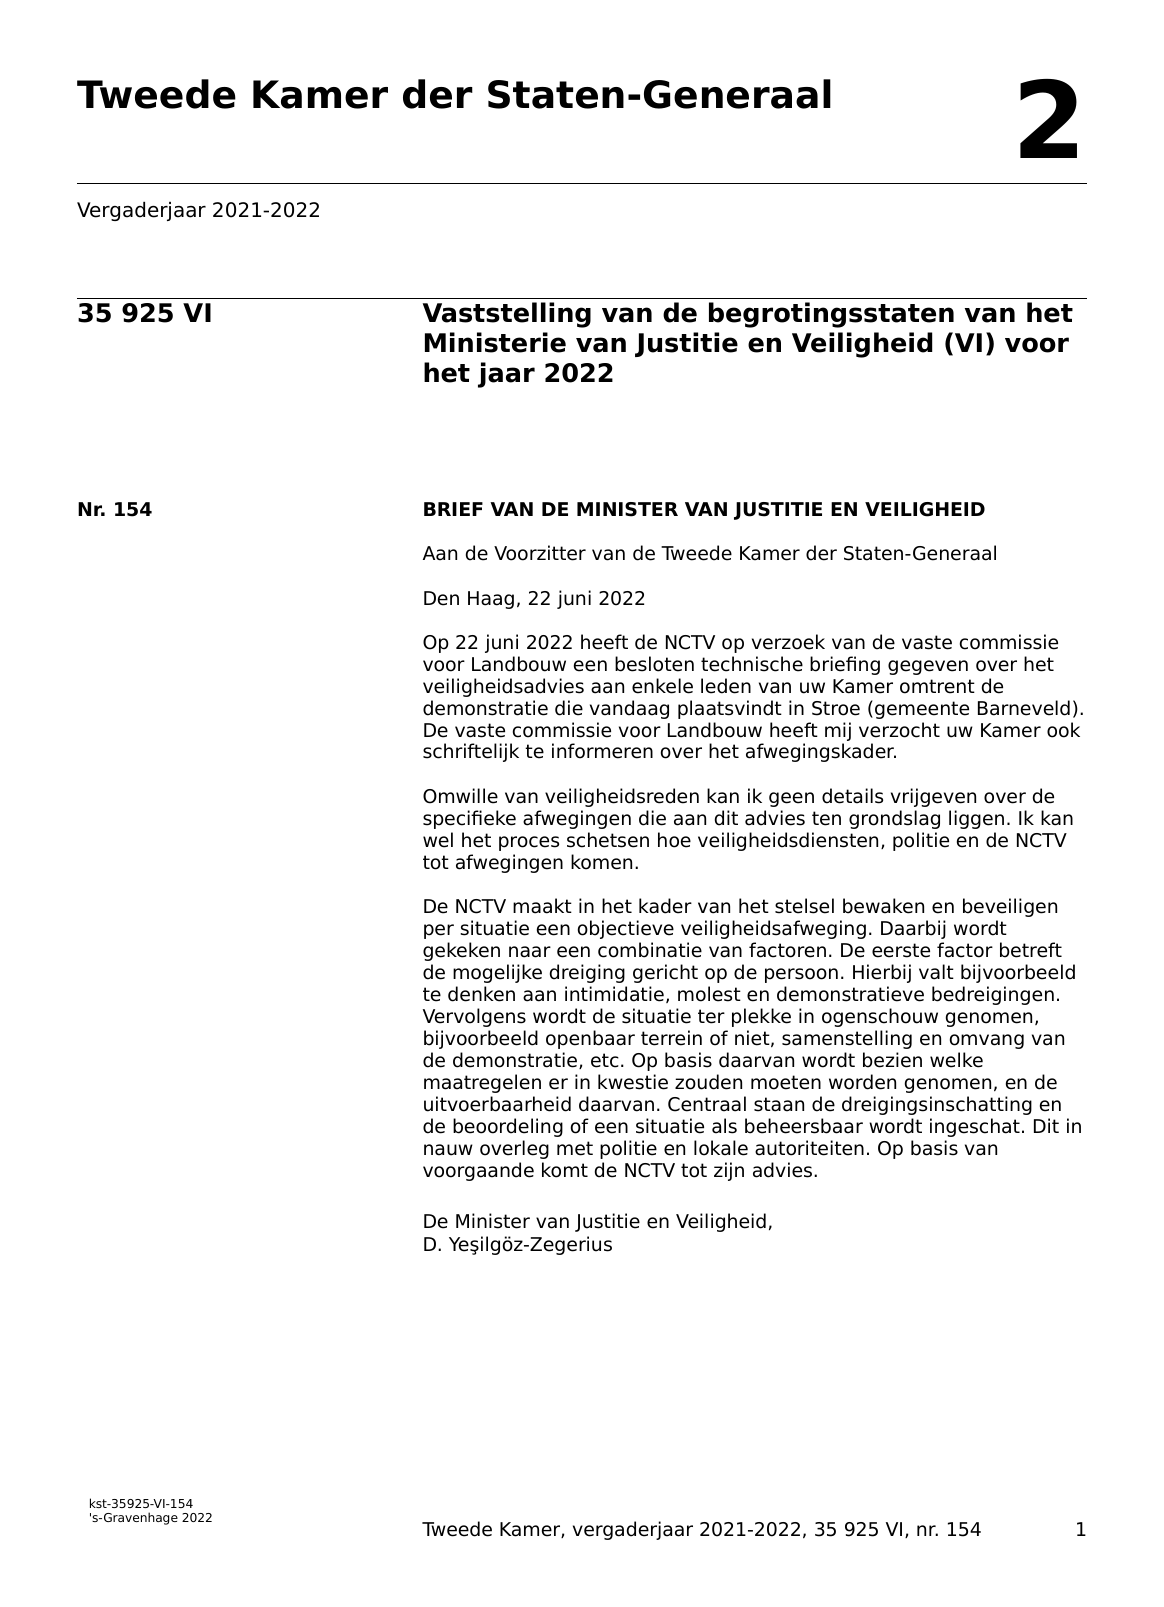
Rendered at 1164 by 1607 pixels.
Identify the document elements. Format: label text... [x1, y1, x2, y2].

subtitle Nr. 154 BRIEF VAN DE MINISTER VAN JUSTITIE EN VEILIGHEID [77, 499, 1087, 521]
table_header Tweede Kamer der Staten-Generaal [77, 59, 886, 183]
text De Minister van Justitie en Veiligheid, D. Yeşilgöz-Zegerius [422, 1211, 1087, 1255]
table_header 2 [886, 59, 1087, 183]
text Den Haag, 22 juni 2022 [422, 587, 1087, 609]
text Aan de Voorzitter van de Tweede Kamer der Staten-Generaal [422, 543, 1087, 565]
text De NCTV maakt in het kader van het stelsel bewaken en beveiligen per situatie een objectieve veiligheidsafweging. Daarbij wordt gekeken naar een combinatie van factoren. De eerste factor betreft de mogelijke dreiging gericht op de persoon. Hierbij valt bijvoorbeeld te denken aan intimidatie, molest en demonstratieve bedreigingen. Vervolgens wordt de situatie ter plekke in ogenschouw genomen, bijvoorbeeld openbaar terrein of niet, samenstelling en omvang van de demonstratie, etc. Op basis daarvan wordt bezien welke maatregelen er in kwestie zouden moeten worden genomen, en de uitvoerbaarheid daarvan. Centraal staan de dreigingsinschatting en de beoordeling of een situatie als beheersbaar wordt ingeschat. Dit in nauw overleg met politie en lokale autoriteiten. Op basis van voorgaande komt de NCTV tot zijn advies. [422, 896, 1087, 1181]
table_cell Vergaderjaar 2021-2022 [77, 184, 1087, 298]
text Omwille van veiligheidsreden kan ik geen details vrijgeven over de specifieke afwegingen die aan dit advies ten grondslag liggen. Ik kan wel het proces schetsen hoe veiligheidsdiensten, politie en de NCTV tot afwegingen komen. [422, 786, 1087, 873]
text Op 22 juni 2022 heeft de NCTV op verzoek van de vaste commissie voor Landbouw een besloten technische briefing gegeven over het veiligheidsadvies aan enkele leden van uw Kamer omtrent de demonstratie die vandaag plaatsvindt in Stroe (gemeente Barneveld). De vaste commissie voor Landbouw heeft mij verzocht uw Kamer ook schriftelijk te informeren over het afwegingskader. [422, 632, 1087, 763]
text 's-Gravenhage 2022 [88, 1511, 323, 1525]
text kst-35925-VI-154 [88, 1497, 323, 1511]
subtitle 35 925 VI Vaststelling van de begrotingsstaten van het Ministerie van Justitie en Veiligheid (VI) voor het jaar 2022 [77, 299, 1087, 388]
